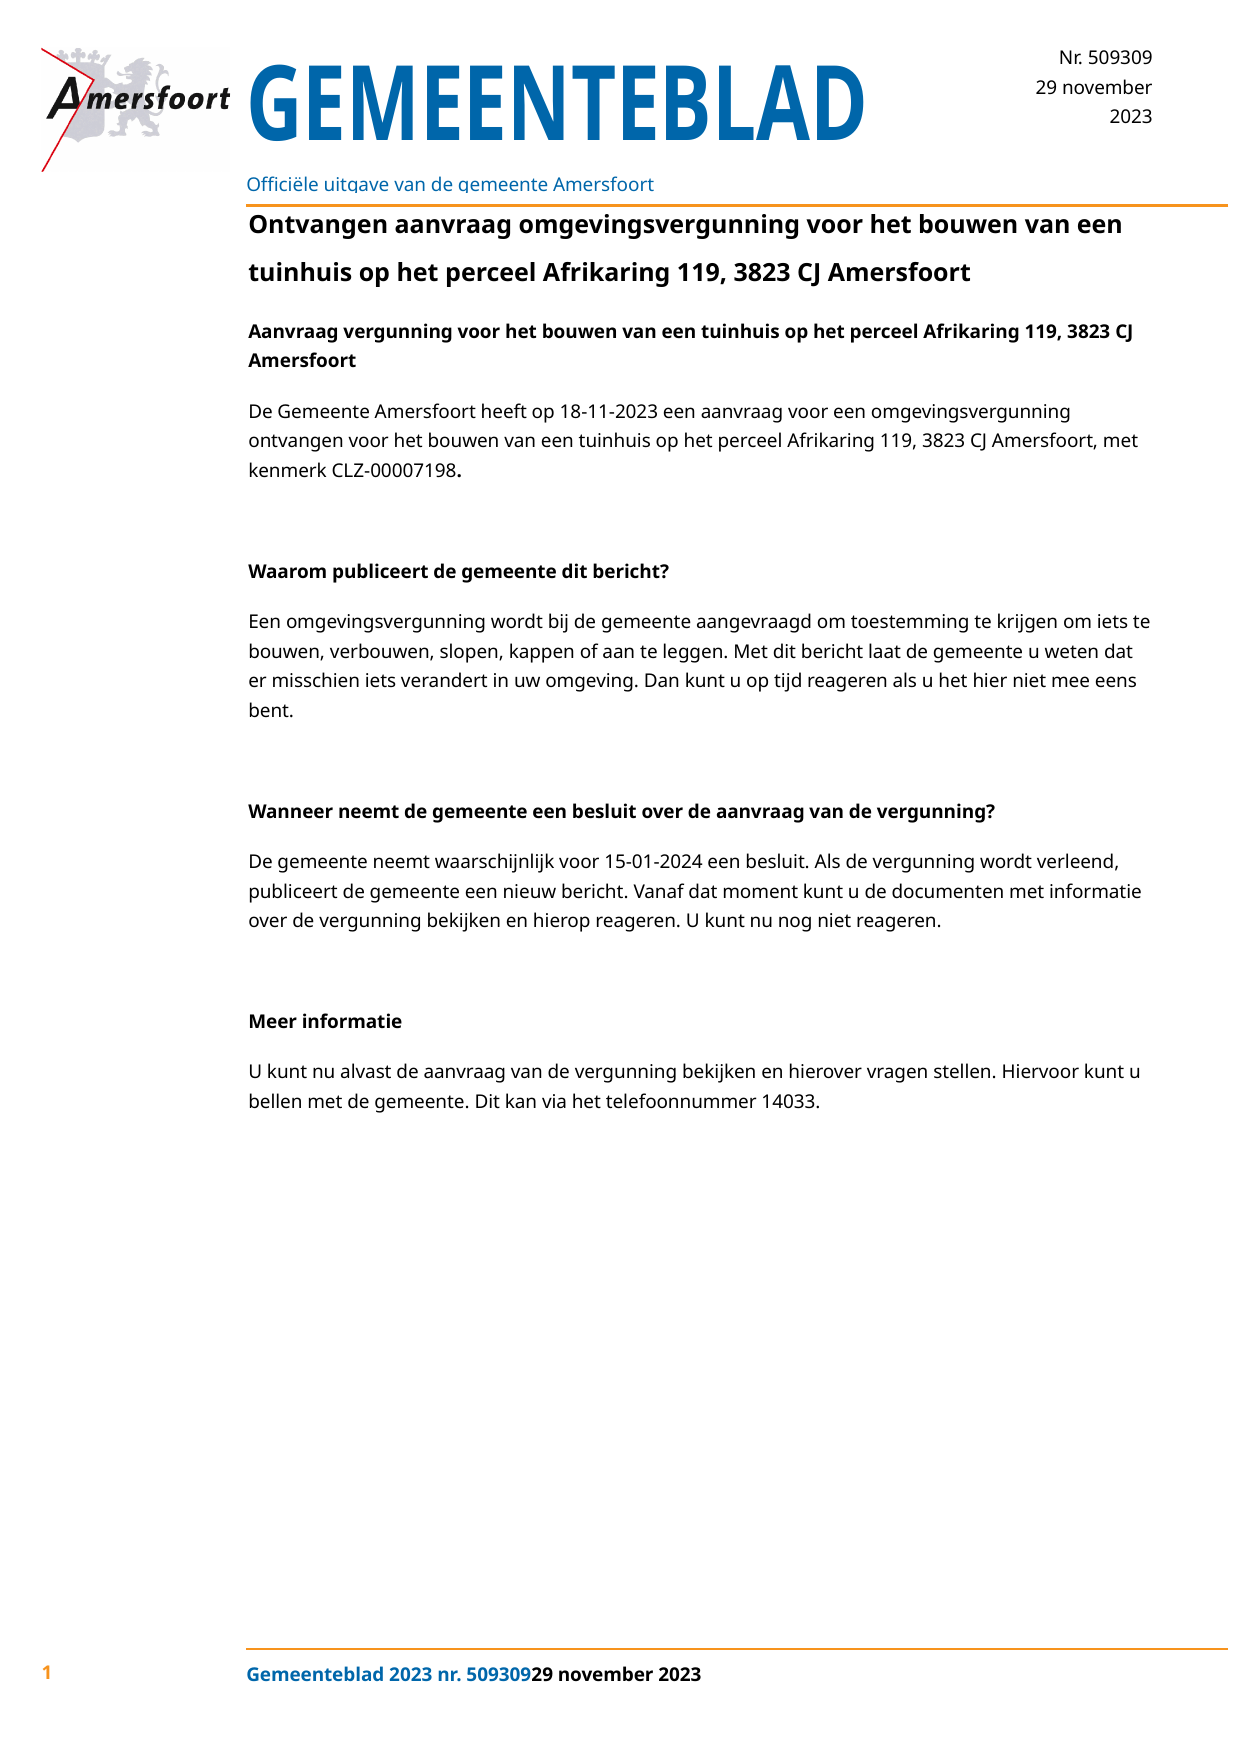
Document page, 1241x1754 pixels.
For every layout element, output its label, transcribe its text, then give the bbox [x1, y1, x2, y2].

text De gemeente neemt waarschijnlijk voor 15-01-2024 een besluit. Als de vergunning wordt verleend, publiceert de gemeente een nieuw bericht. Vanaf dat moment kunt u de documenten met informatie over de vergunning bekijken en hierop reageren. U kunt nu nog niet reageren. [248, 848, 1152, 933]
text Aanvraag vergunning voor het bouwen van een tuinhuis op het perceel Afrikaring 119, 3823 CJ Amersfoort [248, 318, 1152, 373]
text U kunt nu alvast de aanvraag van de vergunning bekijken en hierover vragen stellen. Hiervoor kunt u bellen met de gemeente. Dit kan via het telefoonnummer 14033. [248, 1059, 1152, 1114]
picture [41, 47, 231, 172]
text Wanneer neemt de gemeente een besluit over de aanvraag van de vergunning? [248, 798, 1152, 824]
text De Gemeente Amersfoort heeft op 18-11-2023 een aanvraag voor een omgevingsvergunning ontvangen voor het bouwen van een tuinhuis op het perceel Afrikaring 119, 3823 CJ Amersfoort, met kenmerk CLZ-00007198. [248, 398, 1152, 483]
text Meer informatie [248, 1008, 1152, 1034]
text Ontvangen aanvraag omgevingsvergunning voor het bouwen van een tuinhuis op het perceel Afrikaring 119, 3823 CJ Amersfoort [248, 207, 1152, 288]
text Waarom publiceert de gemeente dit bericht? [248, 558, 1152, 584]
text Een omgevingsvergunning wordt bij de gemeente aangevraagd om toestemming te krijgen om iets te bouwen, verbouwen, slopen, kappen of aan te leggen. Met dit bericht laat de gemeente u weten dat er misschien iets verandert in uw omgeving. Dan kunt u op tijd reageren als u het hier niet mee eens bent. [248, 608, 1152, 723]
